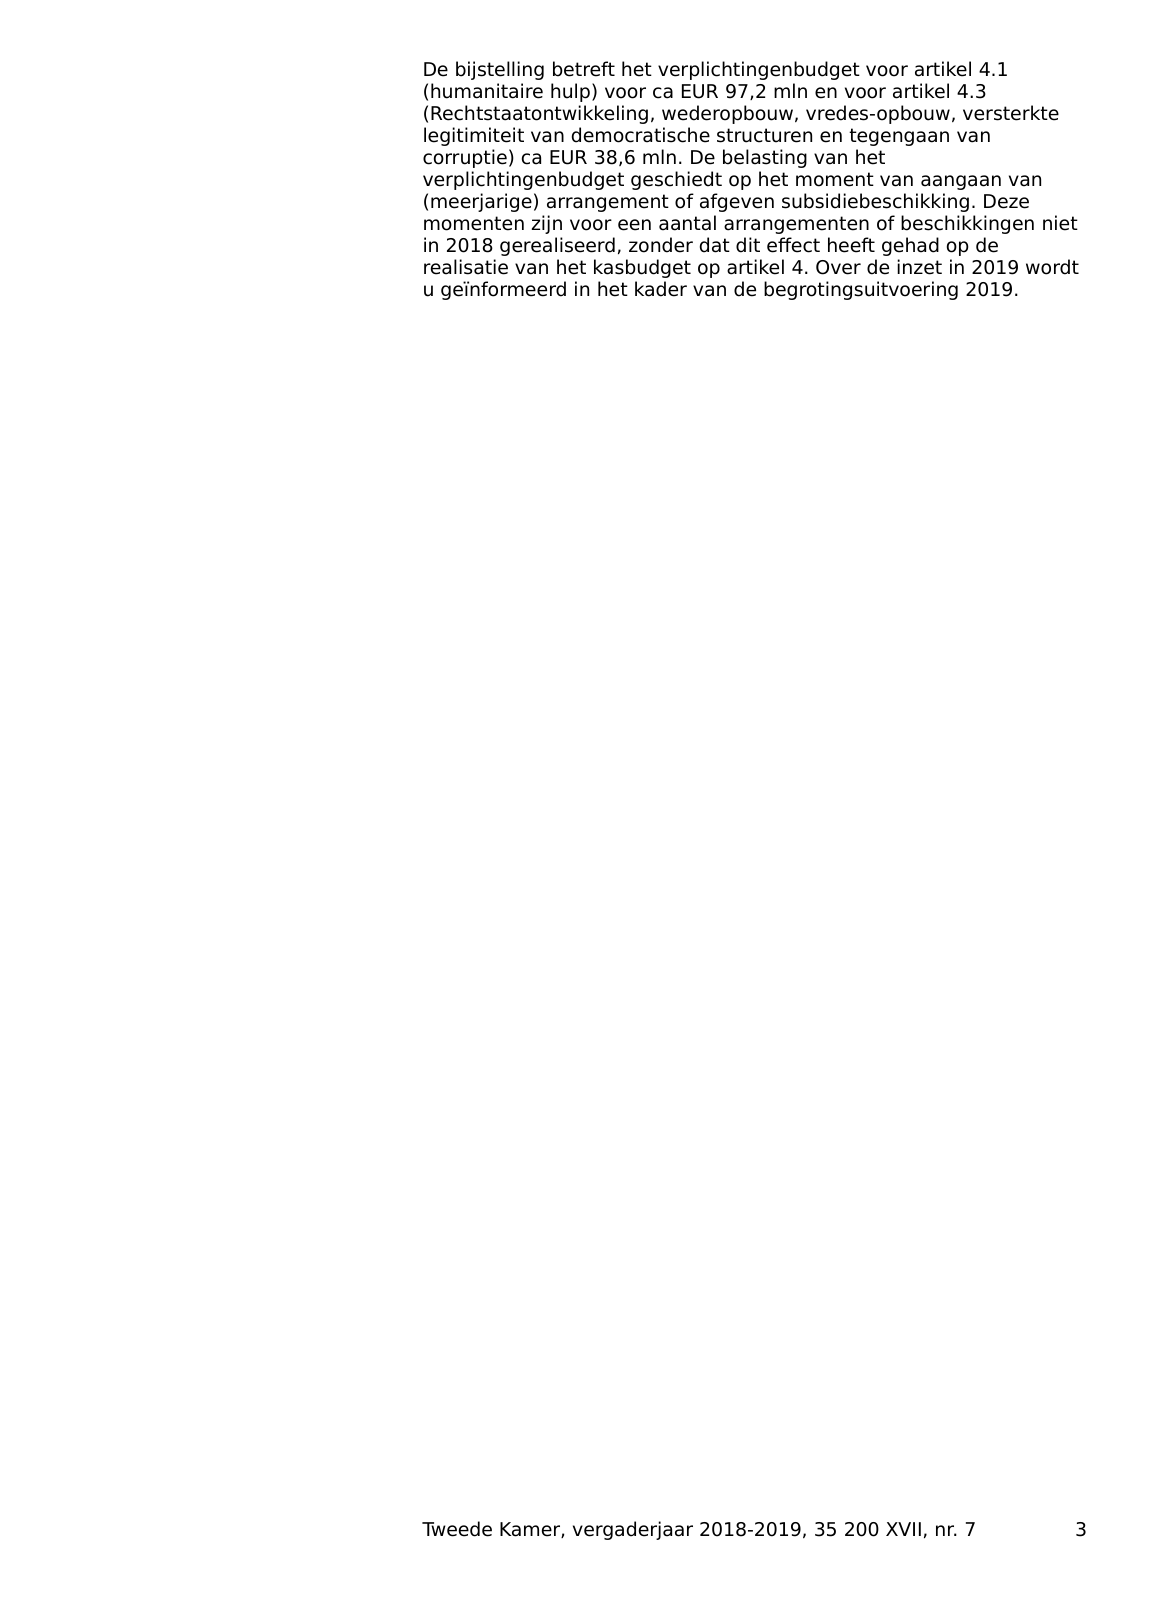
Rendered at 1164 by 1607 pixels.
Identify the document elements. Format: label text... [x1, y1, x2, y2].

text De bijstelling betreft het verplichtingenbudget voor artikel 4.1 (humanitaire hulp) voor ca EUR 97,2 mln en voor artikel 4.3 (Rechtstaatontwikkeling, wederopbouw, vredes-opbouw, versterkte legitimiteit van democratische structuren en tegengaan van corruptie) ca EUR 38,6 mln. De belasting van het verplichtingenbudget geschiedt op het moment van aangaan van (meerjarige) arrangement of afgeven subsidiebeschikking. Deze momenten zijn voor een aantal arrangementen of beschikkingen niet in 2018 gerealiseerd, zonder dat dit effect heeft gehad op de realisatie van het kasbudget op artikel 4. Over de inzet in 2019 wordt u geïnformeerd in het kader van de begrotingsuitvoering 2019. [422, 59, 1087, 301]
